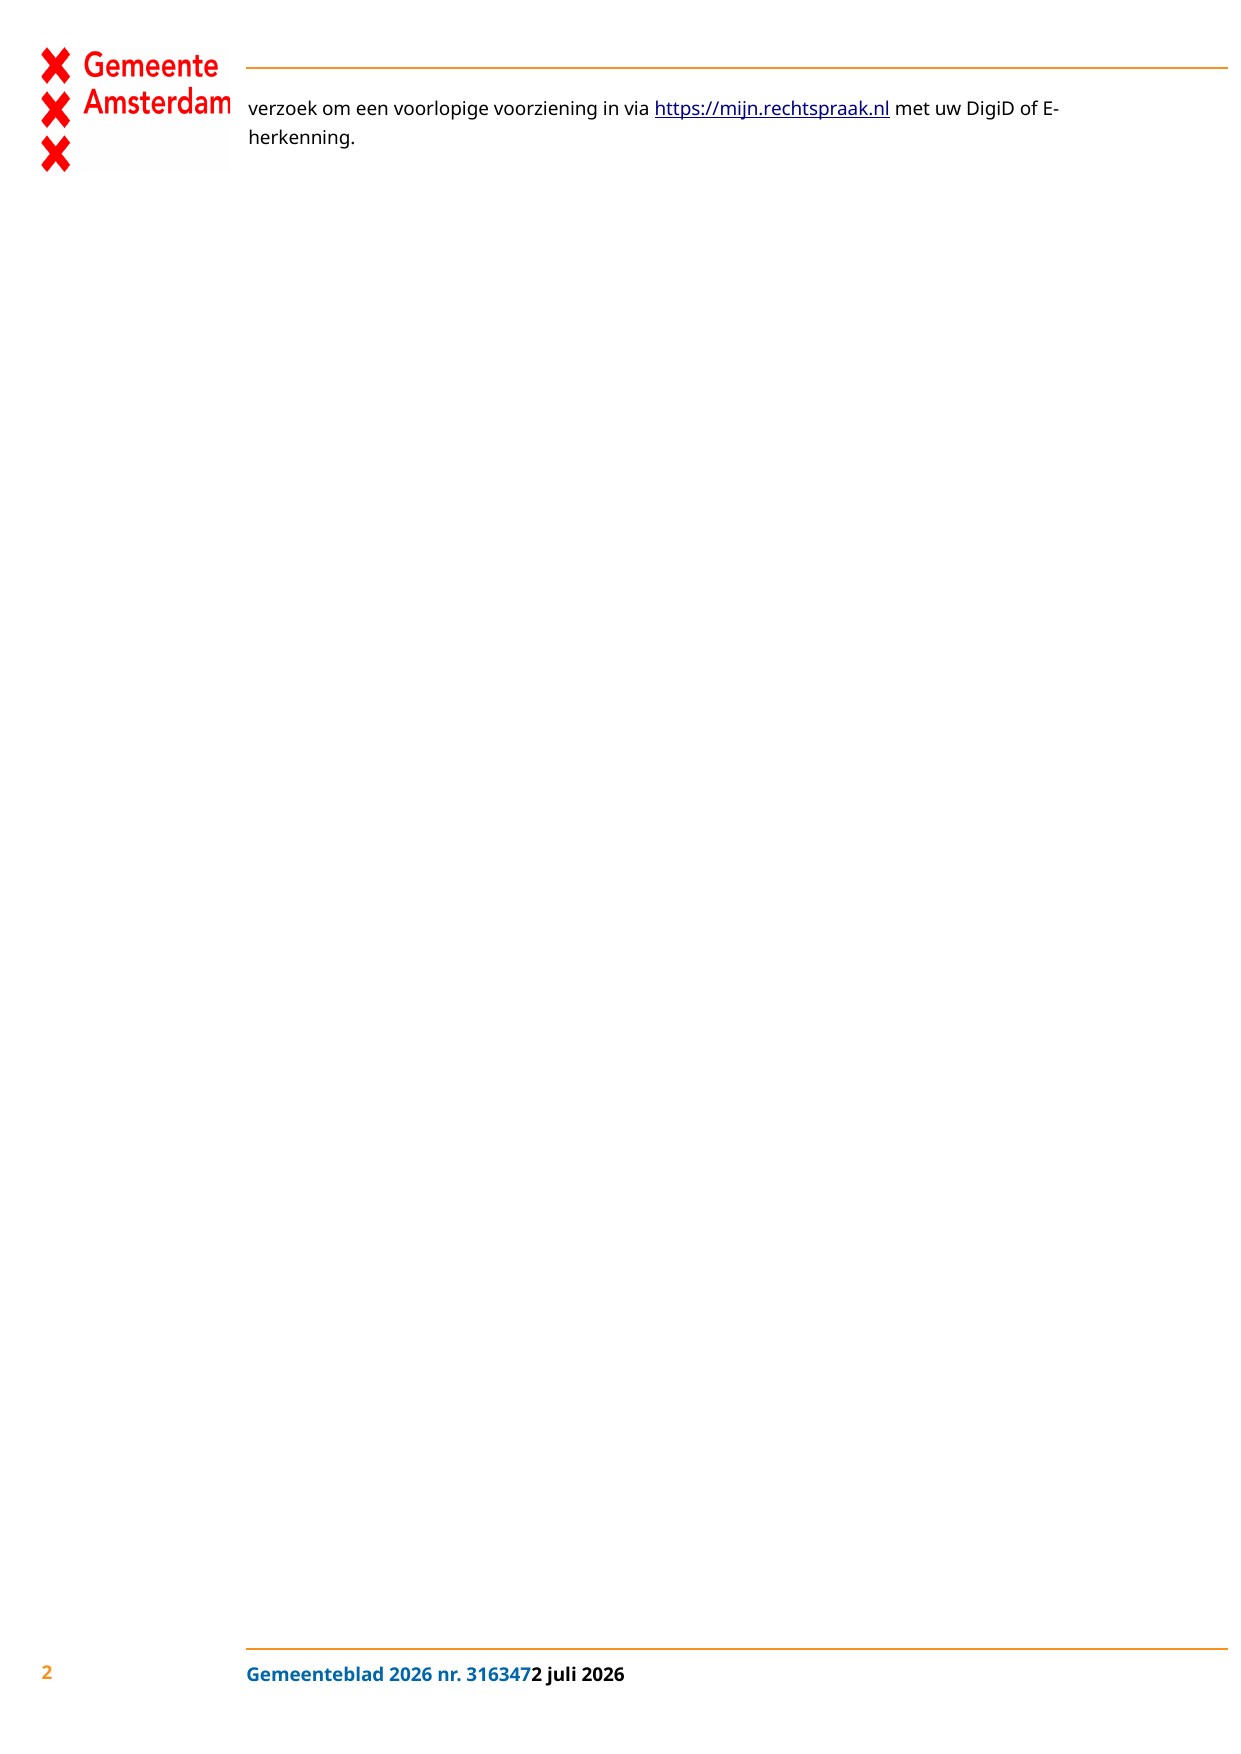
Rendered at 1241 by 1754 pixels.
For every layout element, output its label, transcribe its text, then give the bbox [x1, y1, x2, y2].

text verzoek om een voorlopige voorziening in via https://mijn.rechtspraak.nl met uw DigiD of E-herkenning. [248, 95, 1152, 150]
picture [41, 47, 231, 172]
